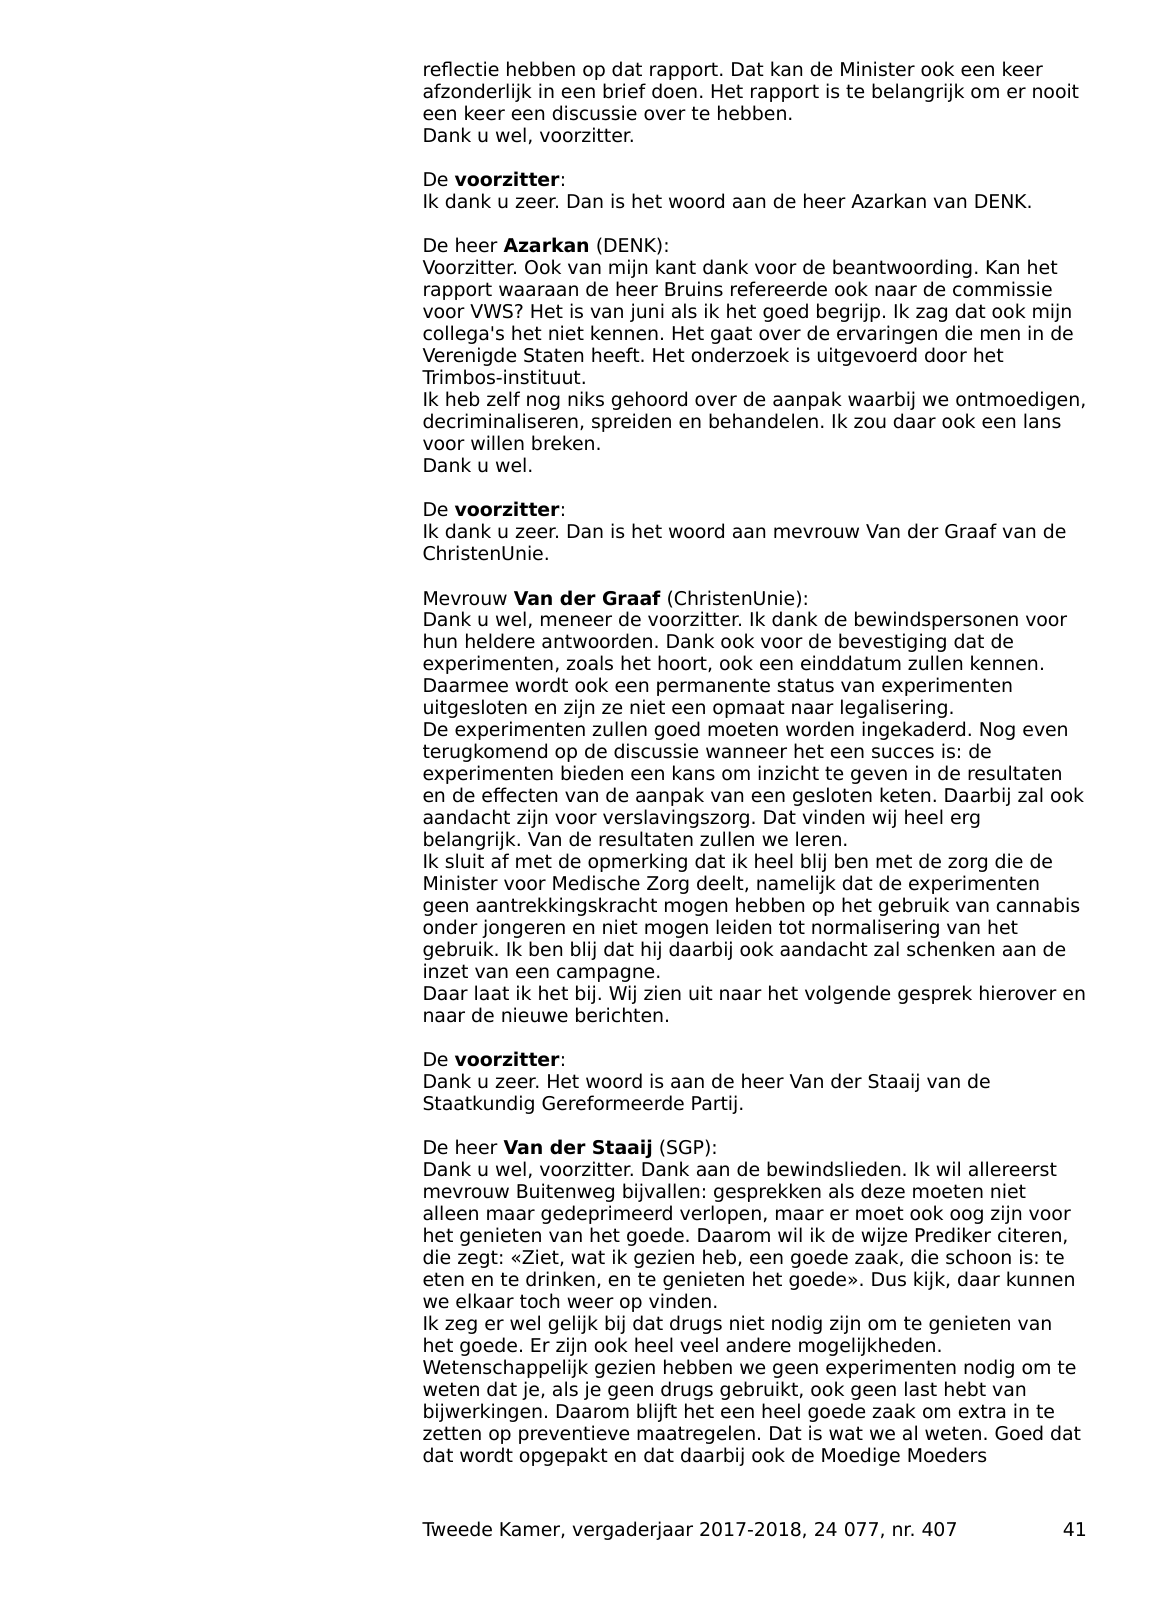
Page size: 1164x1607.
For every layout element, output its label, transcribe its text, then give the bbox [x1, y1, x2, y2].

text Dank u wel, voorzitter. Dank aan de bewindslieden. Ik wil allereerst mevrouw Buitenweg bijvallen: gesprekken als deze moeten niet alleen maar gedeprimeerd verlopen, maar er moet ook oog zijn voor het genieten van het goede. Daarom wil ik de wijze Prediker citeren, die zegt: «Ziet, wat ik gezien heb, een goede zaak, die schoon is: te eten en te drinken, en te genieten het goede». Dus kijk, daar kunnen we elkaar toch weer op vinden. [422, 1159, 1087, 1313]
text Dank u wel, voorzitter. [422, 125, 1087, 147]
text De heer Van der Staaij (SGP): [422, 1137, 1087, 1159]
text De heer Azarkan (DENK): [422, 235, 1087, 257]
text Ik heb zelf nog niks gehoord over de aanpak waarbij we ontmoedigen, decriminaliseren, spreiden en behandelen. Ik zou daar ook een lans voor willen breken. [422, 389, 1087, 455]
text Daar laat ik het bij. Wij zien uit naar het volgende gesprek hierover en naar de nieuwe berichten. [422, 983, 1087, 1027]
text De voorzitter: [422, 1049, 1087, 1071]
text Ik sluit af met de opmerking dat ik heel blij ben met de zorg die de Minister voor Medische Zorg deelt, namelijk dat de experimenten geen aantrekkingskracht mogen hebben op het gebruik van cannabis onder jongeren en niet mogen leiden tot normalisering van het gebruik. Ik ben blij dat hij daarbij ook aandacht zal schenken aan de inzet van een campagne. [422, 851, 1087, 983]
text De voorzitter: [422, 499, 1087, 521]
text De voorzitter: [422, 169, 1087, 191]
text Ik zeg er wel gelijk bij dat drugs niet nodig zijn om te genieten van het goede. Er zijn ook heel veel andere mogelijkheden. Wetenschappelijk gezien hebben we geen experimenten nodig om te weten dat je, als je geen drugs gebruikt, ook geen last hebt van bijwerkingen. Daarom blijft het een heel goede zaak om extra in te zetten op preventieve maatregelen. Dat is wat we al weten. Goed dat dat wordt opgepakt en dat daarbij ook de Moedige Moeders [422, 1313, 1087, 1467]
text Mevrouw Van der Graaf (ChristenUnie): [422, 587, 1087, 609]
text Ik dank u zeer. Dan is het woord aan mevrouw Van der Graaf van de ChristenUnie. [422, 521, 1087, 565]
text Dank u wel, meneer de voorzitter. Ik dank de bewindspersonen voor hun heldere antwoorden. Dank ook voor de bevestiging dat de experimenten, zoals het hoort, ook een einddatum zullen kennen. Daarmee wordt ook een permanente status van experimenten uitgesloten en zijn ze niet een opmaat naar legalisering. [422, 609, 1087, 719]
text Ik dank u zeer. Dan is het woord aan de heer Azarkan van DENK. [422, 191, 1087, 213]
text De experimenten zullen goed moeten worden ingekaderd. Nog even terugkomend op de discussie wanneer het een succes is: de experimenten bieden een kans om inzicht te geven in de resultaten en de effecten van de aanpak van een gesloten keten. Daarbij zal ook aandacht zijn voor verslavingszorg. Dat vinden wij heel erg belangrijk. Van de resultaten zullen we leren. [422, 719, 1087, 851]
text Voorzitter. Ook van mijn kant dank voor de beantwoording. Kan het rapport waaraan de heer Bruins refereerde ook naar de commissie voor VWS? Het is van juni als ik het goed begrijp. Ik zag dat ook mijn collega's het niet kennen. Het gaat over de ervaringen die men in de Verenigde Staten heeft. Het onderzoek is uitgevoerd door het Trimbos-instituut. [422, 257, 1087, 389]
text reflectie hebben op dat rapport. Dat kan de Minister ook een keer afzonderlijk in een brief doen. Het rapport is te belangrijk om er nooit een keer een discussie over te hebben. [422, 59, 1087, 125]
text Dank u zeer. Het woord is aan de heer Van der Staaij van de Staatkundig Gereformeerde Partij. [422, 1071, 1087, 1115]
text Dank u wel. [422, 455, 1087, 477]
